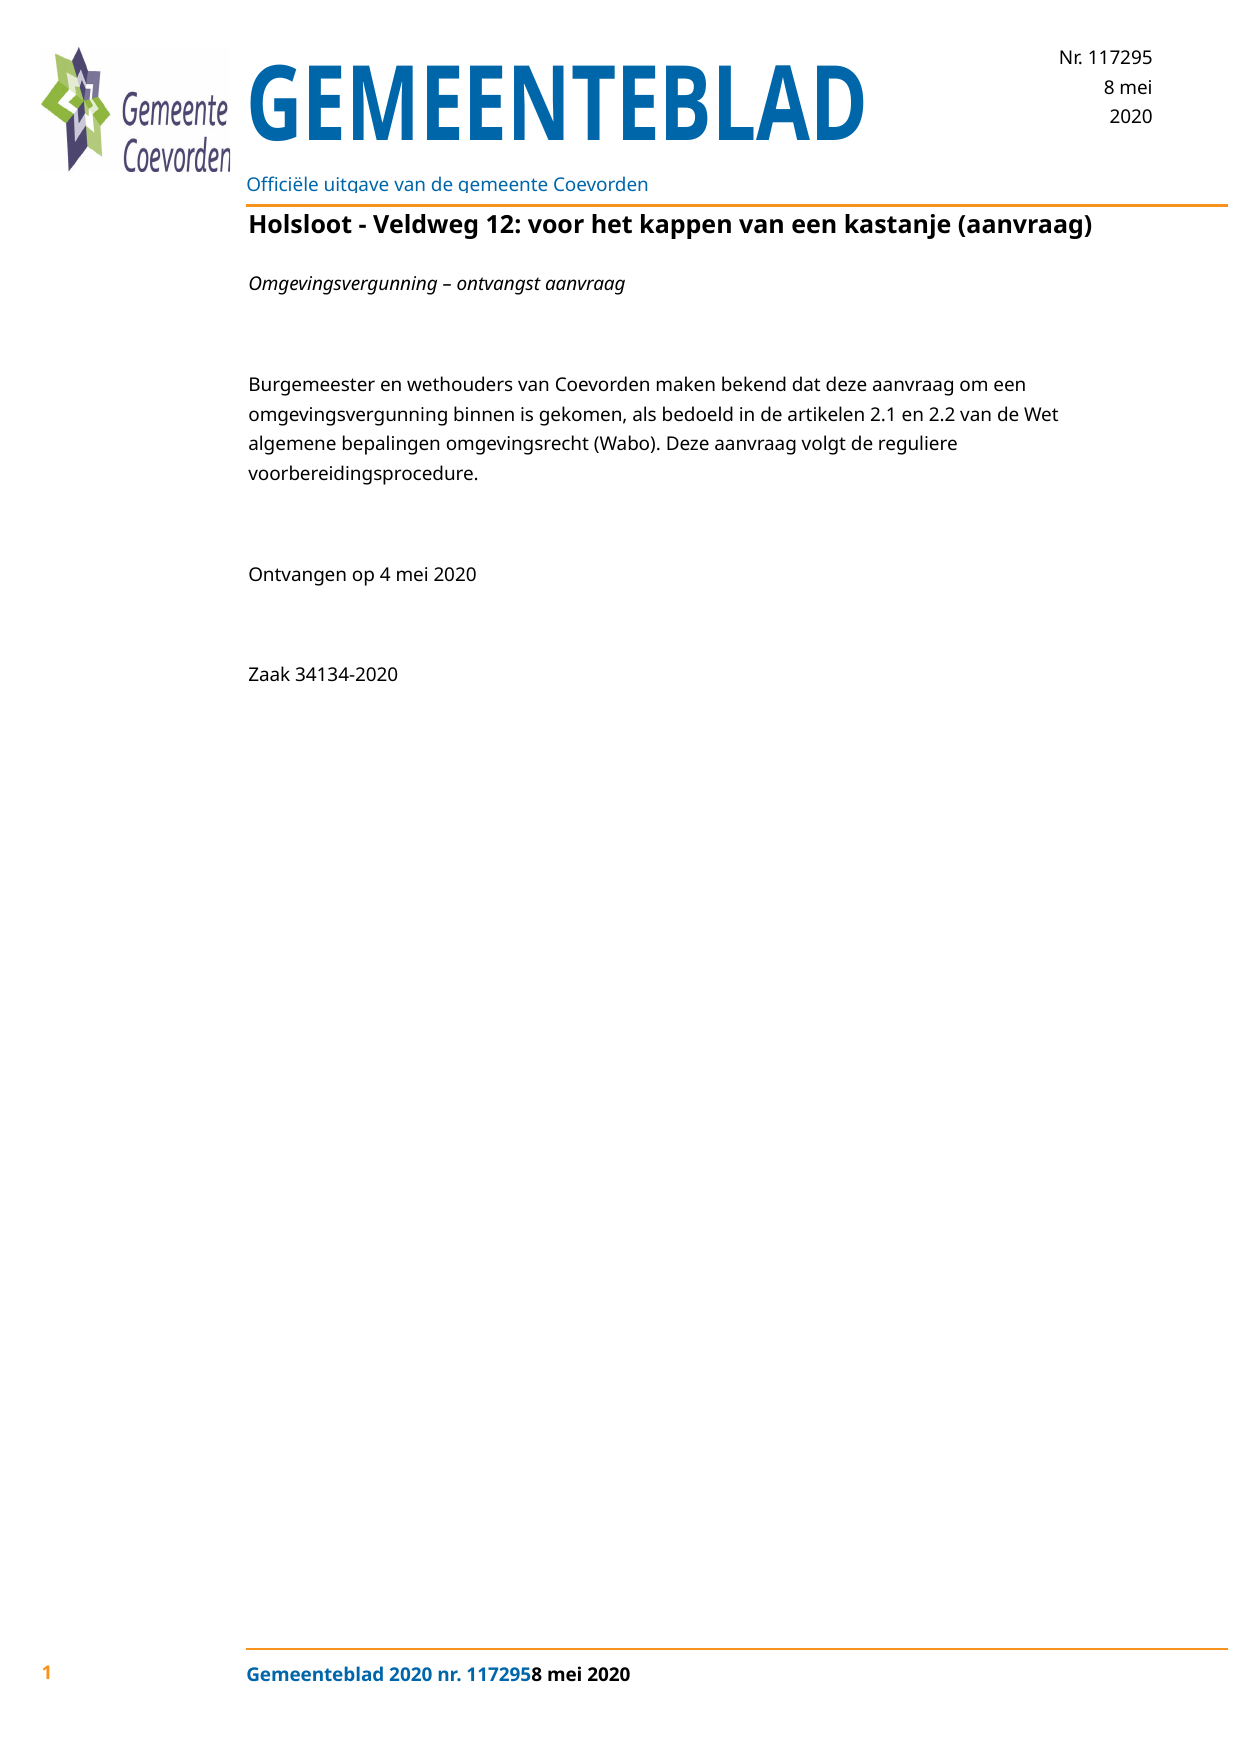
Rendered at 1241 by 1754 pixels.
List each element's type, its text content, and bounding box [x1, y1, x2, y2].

text Holsloot - Veldweg 12: voor het kappen van een kastanje (aanvraag) [248, 207, 1152, 241]
picture [41, 47, 231, 172]
text Omgevingsvergunning – ontvangst aanvraag [248, 270, 1152, 296]
text Ontvangen op 4 mei 2020 [248, 561, 1152, 586]
text Burgemeester en wethouders van Coevorden maken bekend dat deze aanvraag om een omgevingsvergunning binnen is gekomen, als bedoeld in de artikelen 2.1 en 2.2 van de Wet algemene bepalingen omgevingsrecht (Wabo). Deze aanvraag volgt de reguliere voorbereidingsprocedure. [248, 371, 1152, 486]
text Zaak 34134-2020 [248, 662, 1152, 687]
